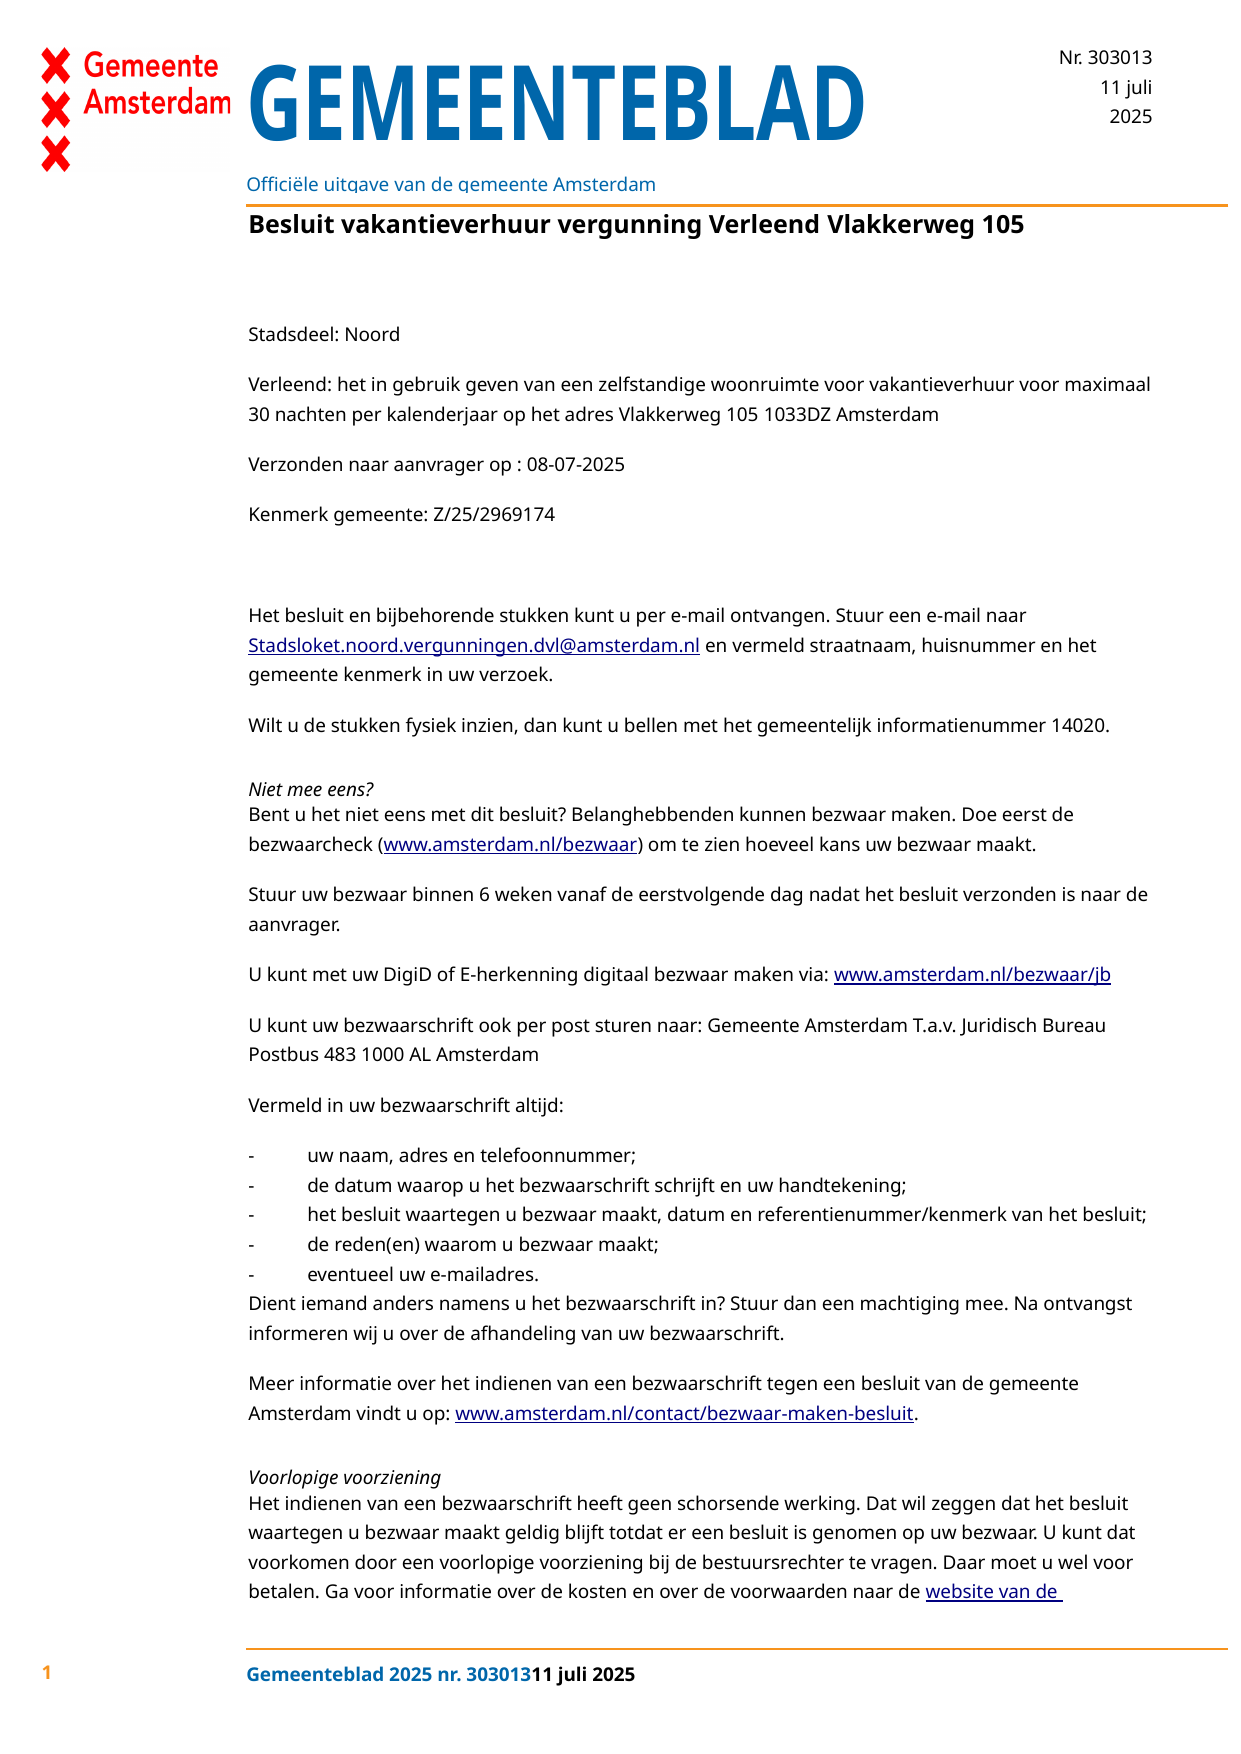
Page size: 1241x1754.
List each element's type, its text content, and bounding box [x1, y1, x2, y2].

list eventueel uw e-mailadres. [248, 1261, 1152, 1287]
text Wilt u de stukken fysiek inzien, dan kunt u bellen met het gemeentelijk informatienummer 14020. [248, 712, 1152, 738]
text Het besluit en bijbehorende stukken kunt u per e-mail ontvangen. Stuur een e-mail naar Stadsloket.noord.vergunningen.dvl@amsterdam.nl en vermeld straatnaam, huisnummer en het gemeente kenmerk in uw verzoek. [248, 602, 1152, 687]
text Meer informatie over het indienen van een bezwaarschrift tegen een besluit van de gemeente Amsterdam vindt u op: www.amsterdam.nl/contact/bezwaar-maken-besluit. [248, 1370, 1152, 1426]
text Bent u het niet eens met dit besluit? Belanghebbenden kunnen bezwaar maken. Doe eerst de bezwaarcheck (www.amsterdam.nl/bezwaar) om te zien hoeveel kans uw bezwaar maakt. [248, 802, 1152, 857]
text U kunt uw bezwaarschrift ook per post sturen naar: Gemeente Amsterdam T.a.v. Juridisch Bureau Postbus 483 1000 AL Amsterdam [248, 1012, 1152, 1067]
text Voorlopige voorziening [248, 1464, 1152, 1490]
text Besluit vakantieverhuur vergunning Verleend Vlakkerweg 105 [248, 207, 1152, 241]
list de reden(en) waarom u bezwaar maakt; [248, 1231, 1152, 1257]
text Stadsdeel: Noord [248, 321, 1152, 346]
text Niet mee eens? [248, 776, 1152, 802]
list het besluit waartegen u bezwaar maakt, datum en referentienummer/kenmerk van het besluit; [248, 1202, 1152, 1227]
text Stuur uw bezwaar binnen 6 weken vanaf de eerstvolgende dag nadat het besluit verzonden is naar de aanvrager. [248, 882, 1152, 937]
text Kenmerk gemeente: Z/25/2969174 [248, 502, 1152, 527]
text Dient iemand anders namens u het bezwaarschrift in? Stuur dan een machtiging mee. Na ontvangst informeren wij u over de afhandeling van uw bezwaarschrift. [248, 1290, 1152, 1346]
text Het indienen van een bezwaarschrift heeft geen schorsende werking. Dat wil zeggen dat het besluit waartegen u bezwaar maakt geldig blijft totdat er een besluit is genomen op uw bezwaar. U kunt dat voorkomen door een voorlopige voorziening bij de bestuursrechter te vragen. Daar moet u wel voor betalen. Ga voor informatie over de kosten en over de voorwaarden naar de website van de [248, 1490, 1152, 1604]
text Verzonden naar aanvrager op : 08-07-2025 [248, 451, 1152, 477]
list uw naam, adres en telefoonnummer; [248, 1142, 1152, 1168]
picture [41, 47, 231, 172]
text U kunt met uw DigiD of E-herkenning digitaal bezwaar maken via: www.amsterdam.nl/bezwaar/jb [248, 962, 1152, 987]
text Vermeld in uw bezwaarschrift altijd: [248, 1092, 1152, 1118]
list de datum waarop u het bezwaarschrift schrijft en uw handtekening; [248, 1172, 1152, 1198]
text Verleend: het in gebruik geven van een zelfstandige woonruimte voor vakantieverhuur voor maximaal 30 nachten per kalenderjaar op het adres Vlakkerweg 105 1033DZ Amsterdam [248, 371, 1152, 426]
